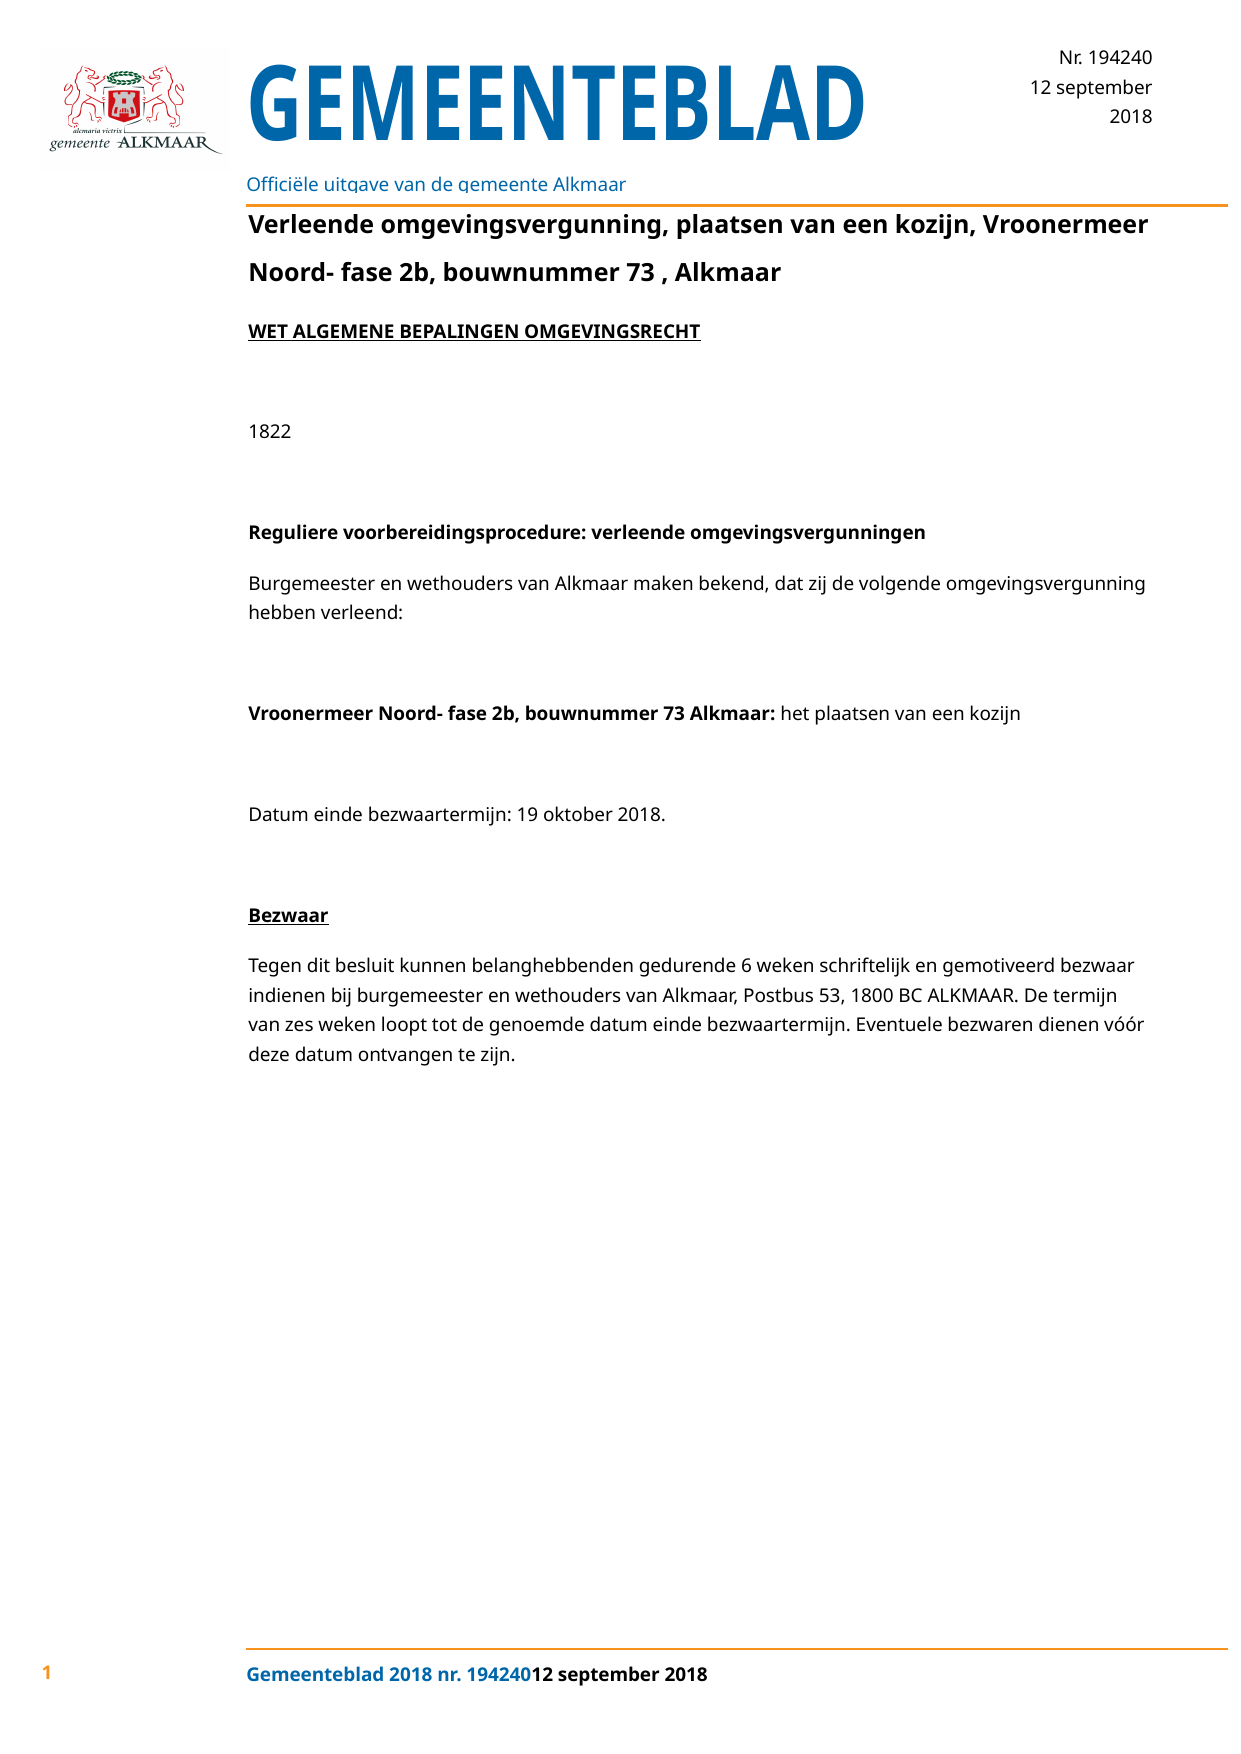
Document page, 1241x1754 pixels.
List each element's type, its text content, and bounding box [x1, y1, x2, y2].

text Verleende omgevingsvergunning, plaatsen van een kozijn, Vroonermeer Noord- fase 2b, bouwnummer 73 , Alkmaar [248, 207, 1152, 288]
text Datum einde bezwaartermijn: 19 oktober 2018. [248, 801, 1152, 827]
text 1822 [248, 419, 1152, 444]
text Vroonermeer Noord- fase 2b, bouwnummer 73 Alkmaar: het plaatsen van een kozijn [248, 700, 1152, 726]
text Bezwaar [248, 902, 1152, 928]
text Reguliere voorbereidingsprocedure: verleende omgevingsvergunningen [248, 519, 1152, 545]
picture [41, 47, 231, 172]
text Tegen dit besluit kunnen belanghebbenden gedurende 6 weken schriftelijk en gemotiveerd bezwaar indienen bij burgemeester en wethouders van Alkmaar, Postbus 53, 1800 BC ALKMAAR. De termijn van zes weken loopt tot de genoemde datum einde bezwaartermijn. Eventuele bezwaren dienen vóór deze datum ontvangen te zijn. [248, 952, 1152, 1067]
text WET ALGEMENE BEPALINGEN OMGEVINGSRECHT [248, 318, 1152, 344]
text Burgemeester en wethouders van Alkmaar maken bekend, dat zij de volgende omgevingsvergunning hebben verleend: [248, 570, 1152, 625]
